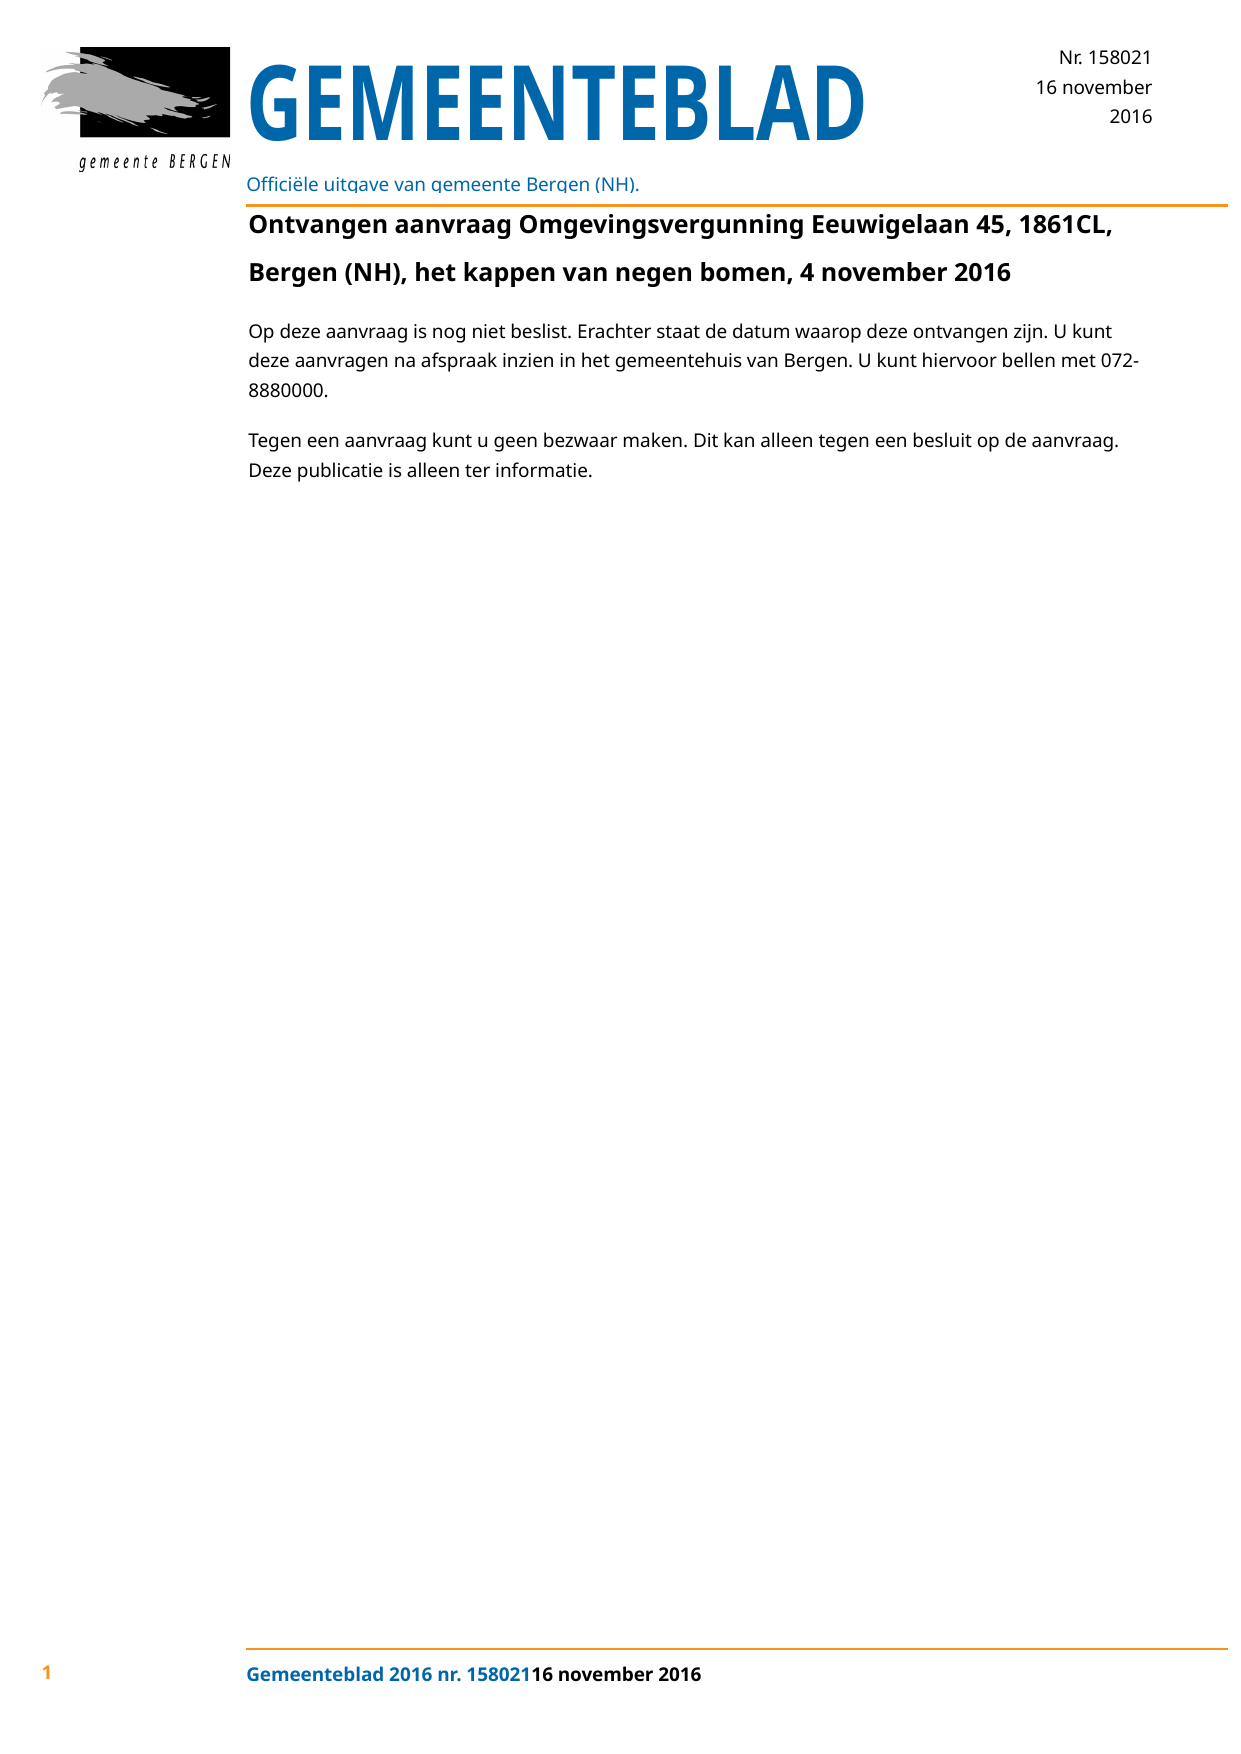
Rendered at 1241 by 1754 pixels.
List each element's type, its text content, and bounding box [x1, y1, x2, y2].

text Op deze aanvraag is nog niet beslist. Erachter staat de datum waarop deze ontvangen zijn. U kunt deze aanvragen na afspraak inzien in het gemeentehuis van Bergen. U kunt hiervoor bellen met 072-8880000. [248, 318, 1152, 403]
picture [41, 47, 231, 172]
text Ontvangen aanvraag Omgevingsvergunning Eeuwigelaan 45, 1861CL, Bergen (NH), het kappen van negen bomen, 4 november 2016 [248, 207, 1152, 288]
text Tegen een aanvraag kunt u geen bezwaar maken. Dit kan alleen tegen een besluit op de aanvraag. Deze publicatie is alleen ter informatie. [248, 427, 1152, 483]
